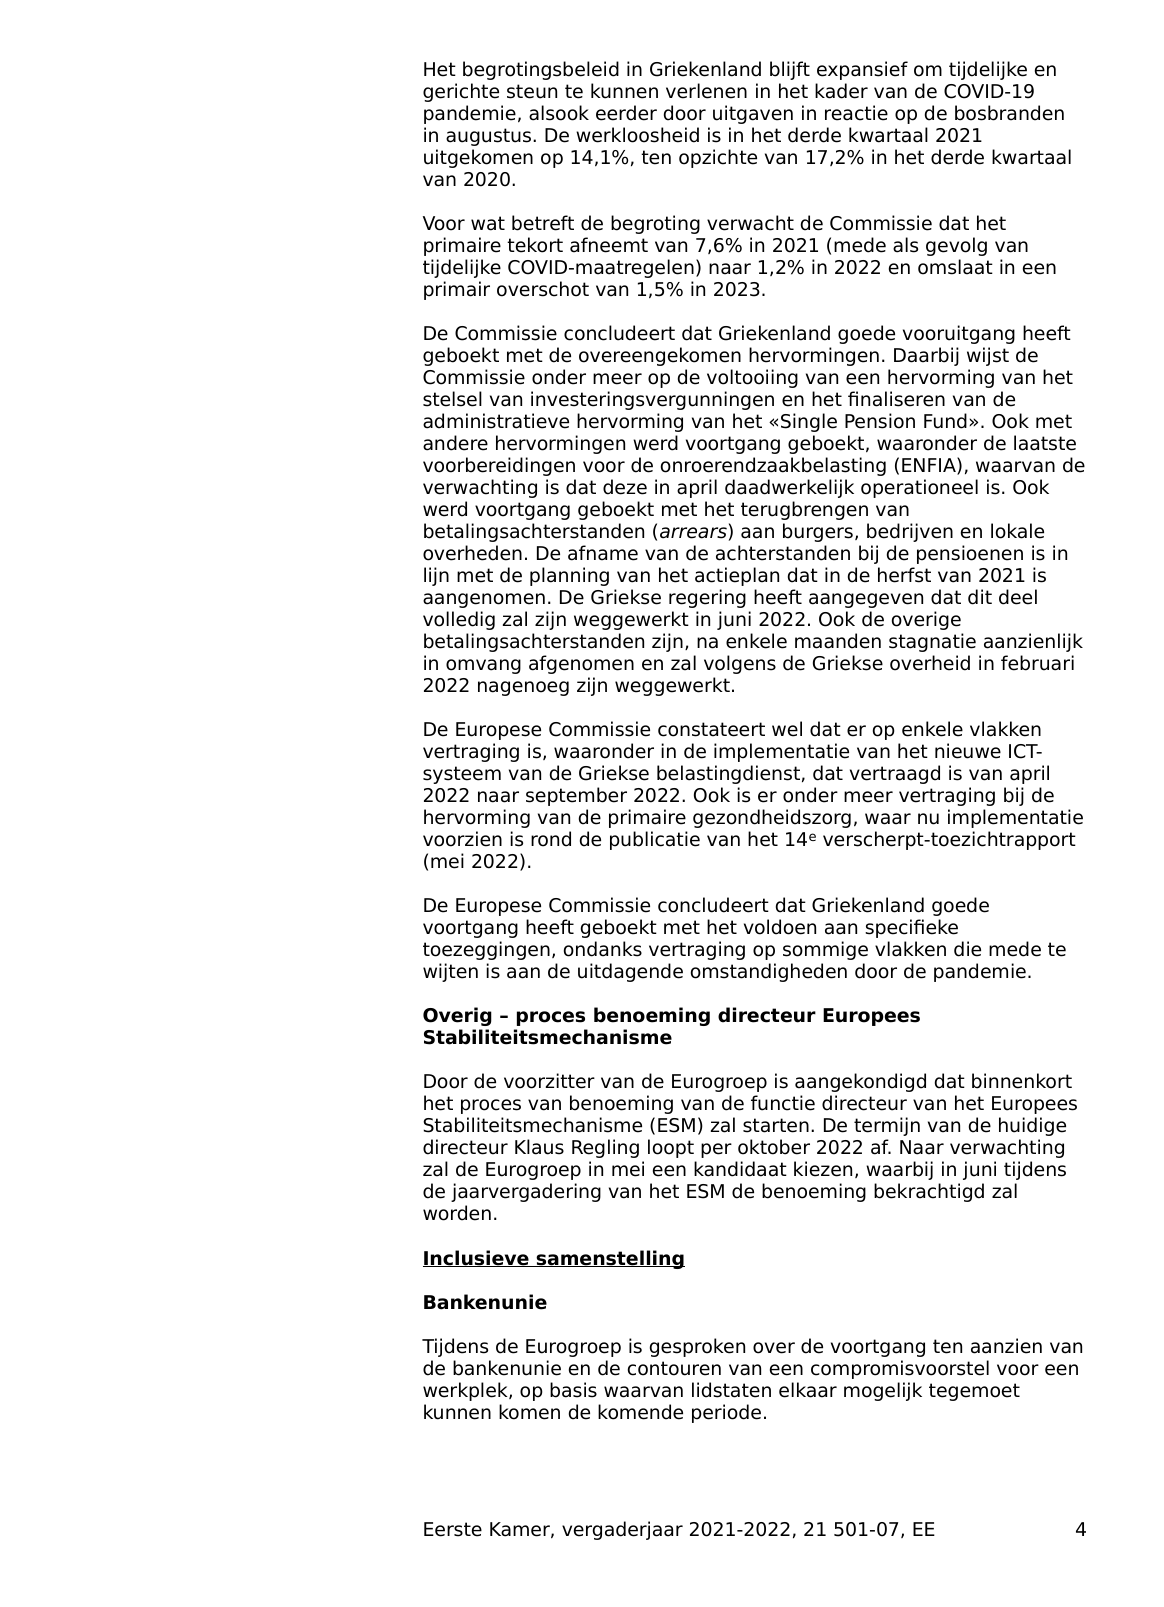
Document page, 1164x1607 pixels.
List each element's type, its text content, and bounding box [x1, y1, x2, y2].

subtitle Bankenunie [422, 1292, 1087, 1313]
text De Commissie concludeert dat Griekenland goede vooruitgang heeft geboekt met de overeengekomen hervormingen. Daarbij wijst de Commissie onder meer op de voltooiing van een hervorming van het stelsel van investeringsvergunningen en het finaliseren van de administratieve hervorming van het «Single Pension Fund». Ook met andere hervormingen werd voortgang geboekt, waaronder de laatste voorbereidingen voor de onroerendzaakbelasting (ENFIA), waarvan de verwachting is dat deze in april daadwerkelijk operationeel is. Ook werd voortgang geboekt met het terugbrengen van betalingsachterstanden (arrears) aan burgers, bedrijven en lokale overheden. De afname van de achterstanden bij de pensioenen is in lijn met de planning van het actieplan dat in de herfst van 2021 is aangenomen. De Griekse regering heeft aangegeven dat dit deel volledig zal zijn weggewerkt in juni 2022. Ook de overige betalingsachterstanden zijn, na enkele maanden stagnatie aanzienlijk in omvang afgenomen en zal volgens de Griekse overheid in februari 2022 nagenoeg zijn weggewerkt. [422, 323, 1087, 697]
subtitle Inclusieve samenstelling [422, 1247, 1087, 1269]
text De Europese Commissie constateert wel dat er op enkele vlakken vertraging is, waaronder in de implementatie van het nieuwe ICT-systeem van de Griekse belastingdienst, dat vertraagd is van april 2022 naar september 2022. Ook is er onder meer vertraging bij de hervorming van de primaire gezondheidszorg, waar nu implementatie voorzien is rond de publicatie van het 14e verscherpt-toezichtrapport (mei 2022). [422, 719, 1087, 873]
subtitle Overig – proces benoeming directeur Europees Stabiliteitsmechanisme [422, 1005, 1087, 1049]
text Tijdens de Eurogroep is gesproken over de voortgang ten aanzien van de bankenunie en de contouren van een compromisvoorstel voor een werkplek, op basis waarvan lidstaten elkaar mogelijk tegemoet kunnen komen de komende periode. [422, 1336, 1087, 1424]
text De Europese Commissie concludeert dat Griekenland goede voortgang heeft geboekt met het voldoen aan specifieke toezeggingen, ondanks vertraging op sommige vlakken die mede te wijten is aan de uitdagende omstandigheden door de pandemie. [422, 895, 1087, 983]
text Door de voorzitter van de Eurogroep is aangekondigd dat binnenkort het proces van benoeming van de functie directeur van het Europees Stabiliteitsmechanisme (ESM) zal starten. De termijn van de huidige directeur Klaus Regling loopt per oktober 2022 af. Naar verwachting zal de Eurogroep in mei een kandidaat kiezen, waarbij in juni tijdens de jaarvergadering van het ESM de benoeming bekrachtigd zal worden. [422, 1071, 1087, 1225]
text Voor wat betreft de begroting verwacht de Commissie dat het primaire tekort afneemt van 7,6% in 2021 (mede als gevolg van tijdelijke COVID-maatregelen) naar 1,2% in 2022 en omslaat in een primair overschot van 1,5% in 2023. [422, 213, 1087, 301]
text Het begrotingsbeleid in Griekenland blijft expansief om tijdelijke en gerichte steun te kunnen verlenen in het kader van de COVID-19 pandemie, alsook eerder door uitgaven in reactie op de bosbranden in augustus. De werkloosheid is in het derde kwartaal 2021 uitgekomen op 14,1%, ten opzichte van 17,2% in het derde kwartaal van 2020. [422, 59, 1087, 191]
